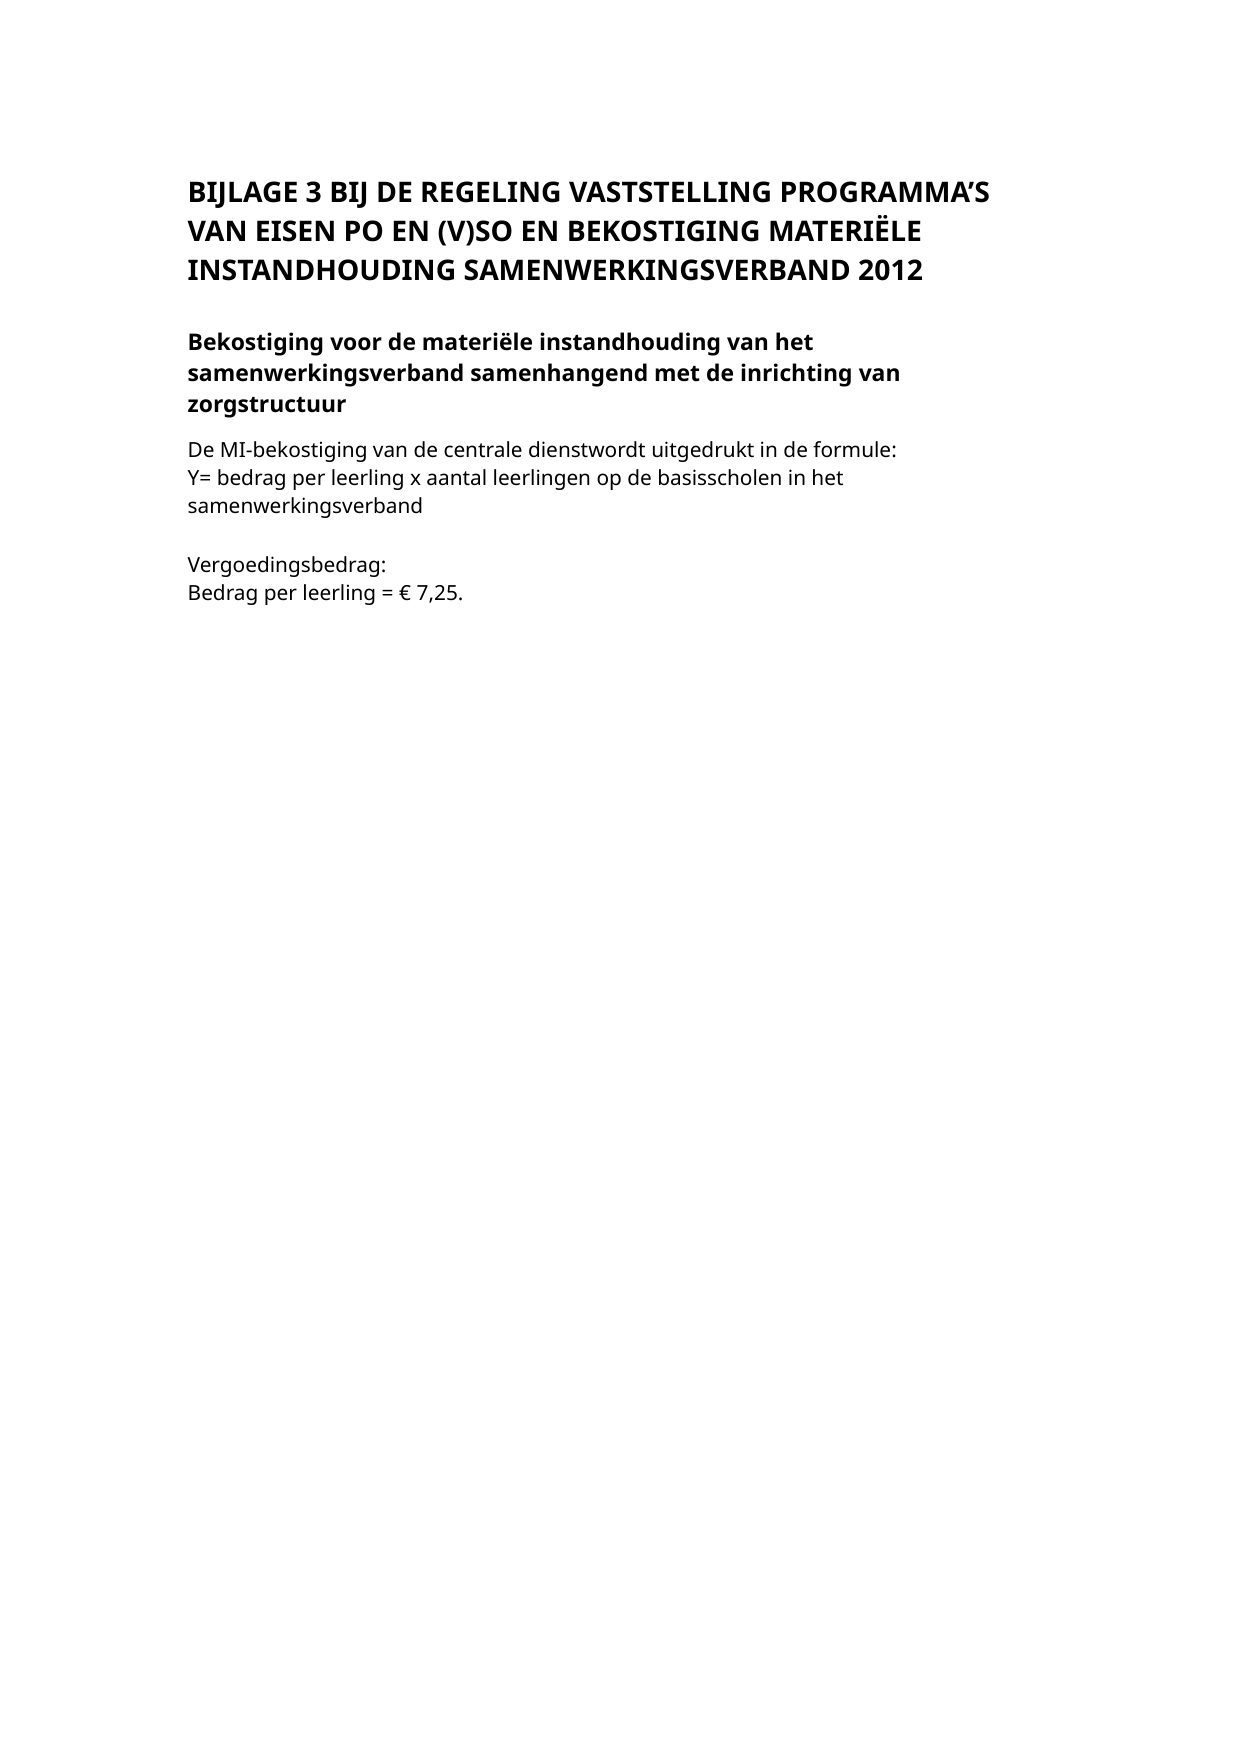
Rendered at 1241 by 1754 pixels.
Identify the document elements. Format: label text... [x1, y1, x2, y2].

text Bedrag per leerling = € 7,25. [187, 578, 1053, 607]
subtitle BIJLAGE 3 BIJ DE REGELING VASTSTELLING PROGRAMMA’S VAN EISEN PO EN (V)SO EN BEKOSTIGING MATERIËLE INSTANDHOUDING SAMENWERKINGSVERBAND 2012 [187, 172, 1053, 288]
text De MI-bekostiging van de centrale dienstwordt uitgedrukt in de formule: [187, 435, 1053, 463]
text Vergoedingsbedrag: [187, 550, 1053, 578]
subtitle Bekostiging voor de materiële instandhouding van het samenwerkingsverband samenhangend met de inrichting van zorgstructuur [187, 326, 1053, 420]
text Y= bedrag per leerling x aantal leerlingen op de basisscholen in het samenwerkingsverband [187, 463, 1053, 520]
